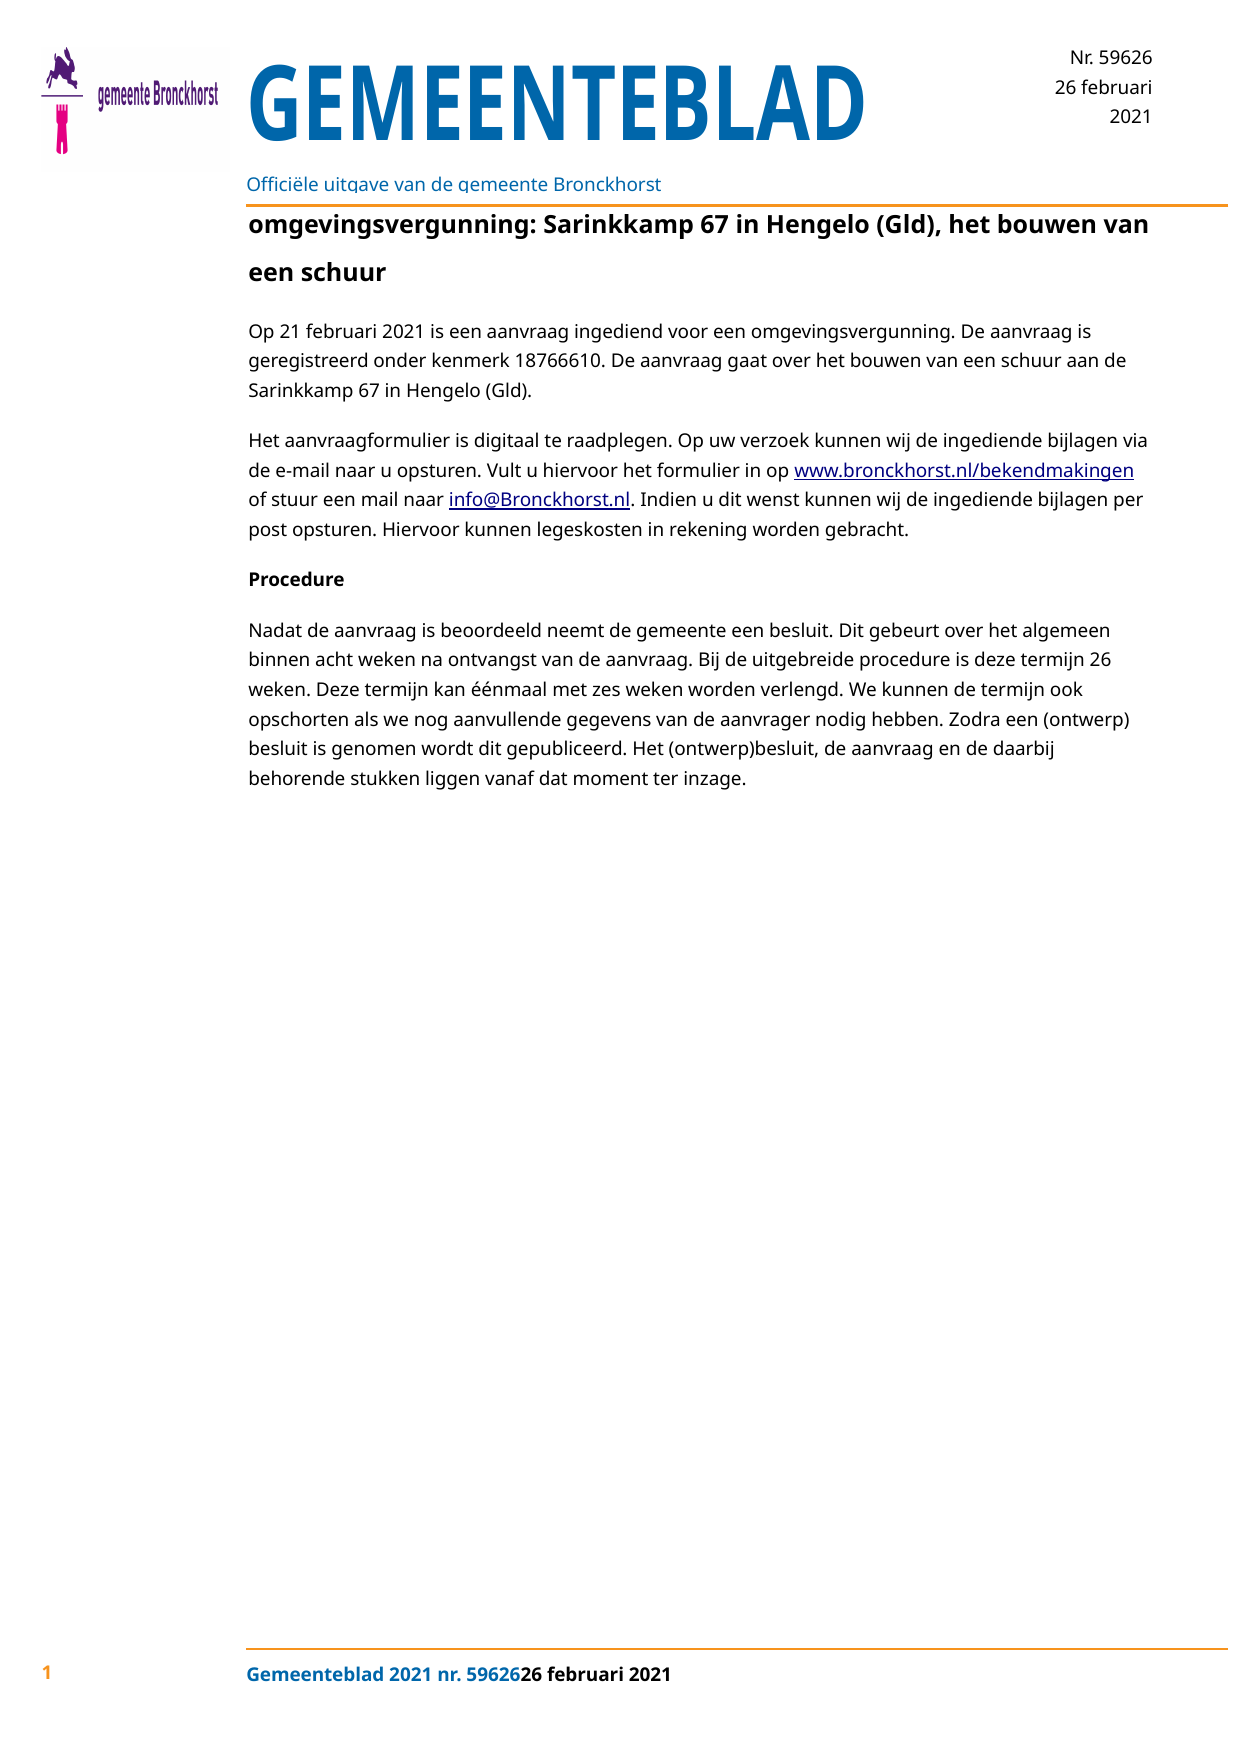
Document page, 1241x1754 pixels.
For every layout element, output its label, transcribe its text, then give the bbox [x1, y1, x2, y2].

text Het aanvraagformulier is digitaal te raadplegen. Op uw verzoek kunnen wij de ingediende bijlagen via de e-mail naar u opsturen. Vult u hiervoor het formulier in op www.bronckhorst.nl/bekendmakingen of stuur een mail naar info@Bronckhorst.nl. Indien u dit wenst kunnen wij de ingediende bijlagen per post opsturen. Hiervoor kunnen legeskosten in rekening worden gebracht. [248, 427, 1152, 542]
picture [41, 47, 231, 172]
text Op 21 februari 2021 is een aanvraag ingediend voor een omgevingsvergunning. De aanvraag is geregistreerd onder kenmerk 18766610. De aanvraag gaat over het bouwen van een schuur aan de Sarinkkamp 67 in Hengelo (Gld). [248, 318, 1152, 403]
text omgevingsvergunning: Sarinkkamp 67 in Hengelo (Gld), het bouwen van een schuur [248, 207, 1152, 288]
text Procedure [248, 567, 1152, 592]
text Nadat de aanvraag is beoordeeld neemt de gemeente een besluit. Dit gebeurt over het algemeen binnen acht weken na ontvangst van de aanvraag. Bij de uitgebreide procedure is deze termijn 26 weken. Deze termijn kan éénmaal met zes weken worden verlengd. We kunnen de termijn ook opschorten als we nog aanvullende gegevens van de aanvrager nodig hebben. Zodra een (ontwerp) besluit is genomen wordt dit gepubliceerd. Het (ontwerp)besluit, de aanvraag en de daarbij behorende stukken liggen vanaf dat moment ter inzage. [248, 617, 1152, 791]
